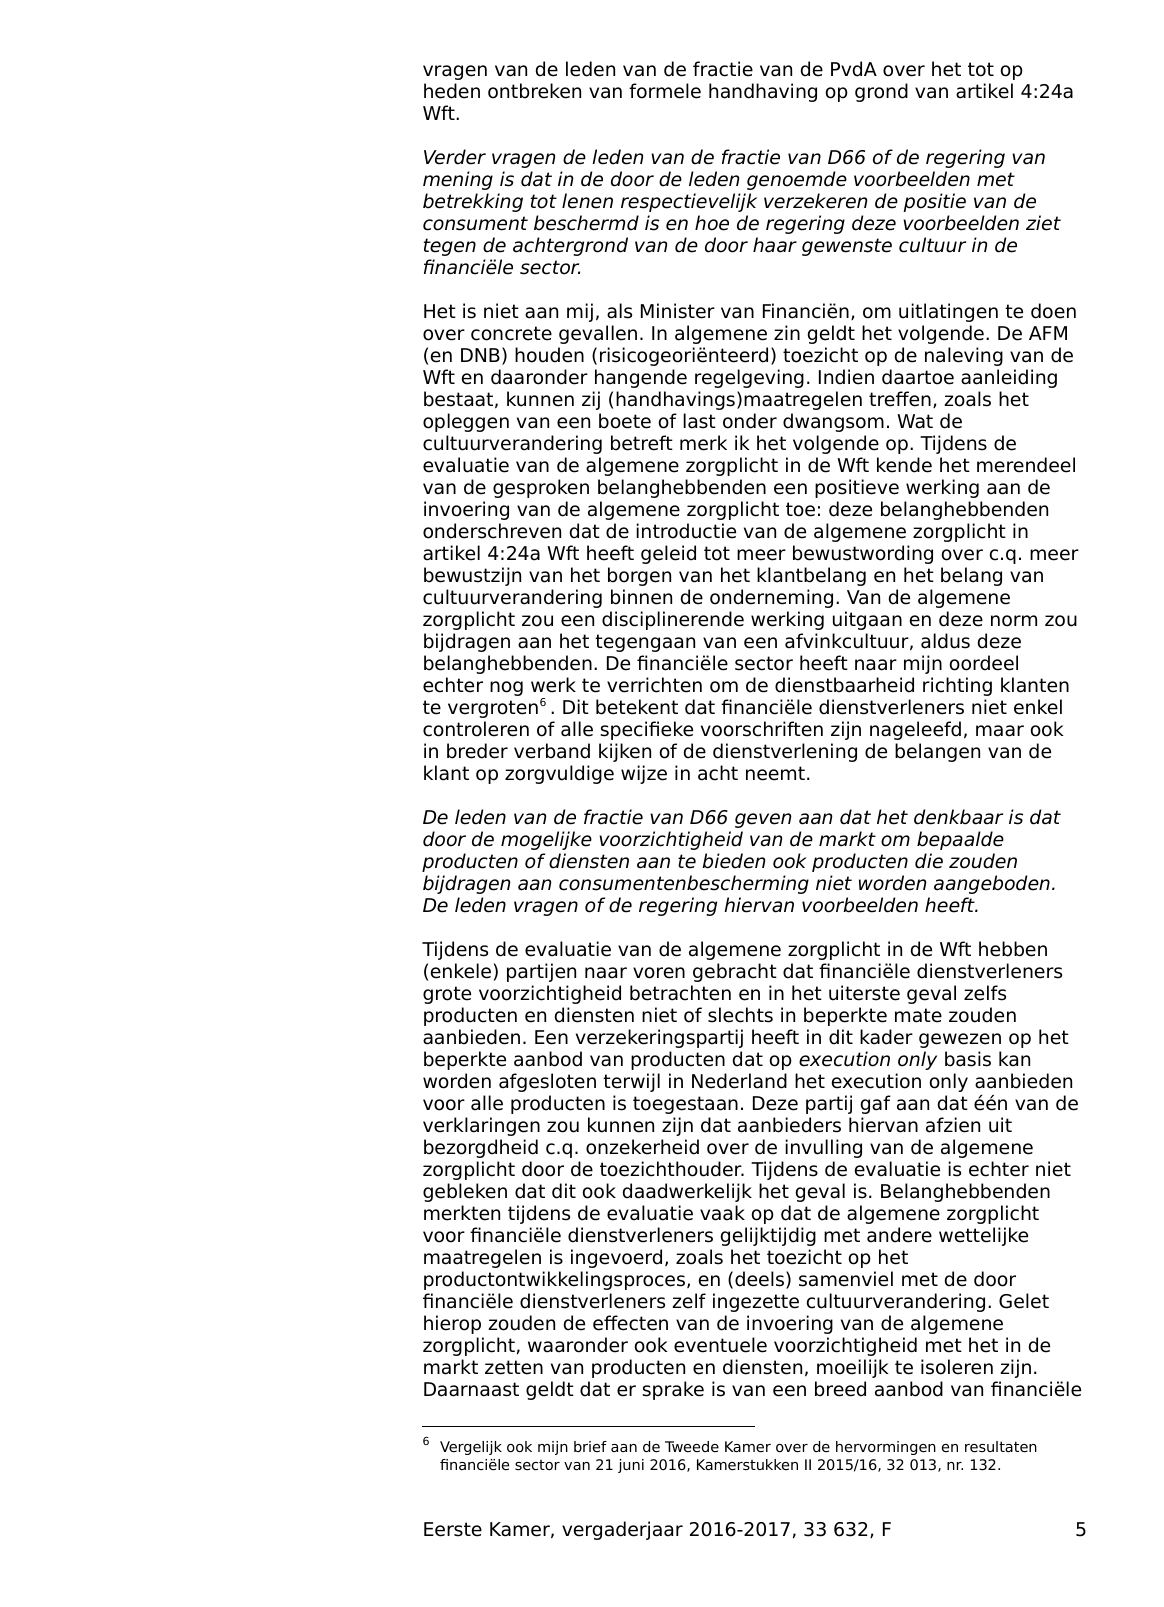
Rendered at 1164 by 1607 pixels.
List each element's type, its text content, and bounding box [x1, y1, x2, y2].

text Verder vragen de leden van de fractie van D66 of de regering van mening is dat in de door de leden genoemde voorbeelden met betrekking tot lenen respectievelijk verzekeren de positie van de consument beschermd is en hoe de regering deze voorbeelden ziet tegen de achtergrond van de door haar gewenste cultuur in de financiële sector. [422, 147, 1087, 279]
text vragen van de leden van de fractie van de PvdA over het tot op heden ontbreken van formele handhaving op grond van artikel 4:24a Wft. [422, 59, 1087, 125]
text Tijdens de evaluatie van de algemene zorgplicht in de Wft hebben (enkele) partijen naar voren gebracht dat financiële dienstverleners grote voorzichtigheid betrachten en in het uiterste geval zelfs producten en diensten niet of slechts in beperkte mate zouden aanbieden. Een verzekeringspartij heeft in dit kader gewezen op het beperkte aanbod van producten dat op execution only basis kan worden afgesloten terwijl in Nederland het execution only aanbieden voor alle producten is toegestaan. Deze partij gaf aan dat één van de verklaringen zou kunnen zijn dat aanbieders hiervan afzien uit bezorgdheid c.q. onzekerheid over de invulling van de algemene zorgplicht door de toezichthouder. Tijdens de evaluatie is echter niet gebleken dat dit ook daadwerkelijk het geval is. Belanghebbenden merkten tijdens de evaluatie vaak op dat de algemene zorgplicht voor financiële dienstverleners gelijktijdig met andere wettelijke maatregelen is ingevoerd, zoals het toezicht op het productontwikkelingsproces, en (deels) samenviel met de door financiële dienstverleners zelf ingezette cultuurverandering. Gelet hierop zouden de effecten van de invoering van de algemene zorgplicht, waaronder ook eventuele voorzichtigheid met het in de markt zetten van producten en diensten, moeilijk te isoleren zijn. Daarnaast geldt dat er sprake is van een breed aanbod van financiële [422, 939, 1087, 1401]
text Vergelijk ook mijn brief aan de Tweede Kamer over de hervormingen en resultaten financiële sector van 21 juni 2016, Kamerstukken II 2015/16, 32 013, nr. 132. [422, 1435, 1087, 1474]
text Het is niet aan mij, als Minister van Financiën, om uitlatingen te doen over concrete gevallen. In algemene zin geldt het volgende. De AFM (en DNB) houden (risicogeoriënteerd) toezicht op de naleving van de Wft en daaronder hangende regelgeving. Indien daartoe aanleiding bestaat, kunnen zij (handhavings)maatregelen treffen, zoals het opleggen van een boete of last onder dwangsom. Wat de cultuurverandering betreft merk ik het volgende op. Tijdens de evaluatie van de algemene zorgplicht in de Wft kende het merendeel van de gesproken belanghebbenden een positieve werking aan de invoering van de algemene zorgplicht toe: deze belanghebbenden onderschreven dat de introductie van de algemene zorgplicht in artikel 4:24a Wft heeft geleid tot meer bewustwording over c.q. meer bewustzijn van het borgen van het klantbelang en het belang van cultuurverandering binnen de onderneming. Van de algemene zorgplicht zou een disciplinerende werking uitgaan en deze norm zou bijdragen aan het tegengaan van een afvinkcultuur, aldus deze belanghebbenden. De financiële sector heeft naar mijn oordeel echter nog werk te verrichten om de dienstbaarheid richting klanten te vergroten. Dit betekent dat financiële dienstverleners niet enkel controleren of alle specifieke voorschriften zijn nageleefd, maar ook in breder verband kijken of de dienstverlening de belangen van de klant op zorgvuldige wijze in acht neemt. [422, 301, 1087, 785]
text De leden van de fractie van D66 geven aan dat het denkbaar is dat door de mogelijke voorzichtigheid van de markt om bepaalde producten of diensten aan te bieden ook producten die zouden bijdragen aan consumentenbescherming niet worden aangeboden. De leden vragen of de regering hiervan voorbeelden heeft. [422, 807, 1087, 917]
